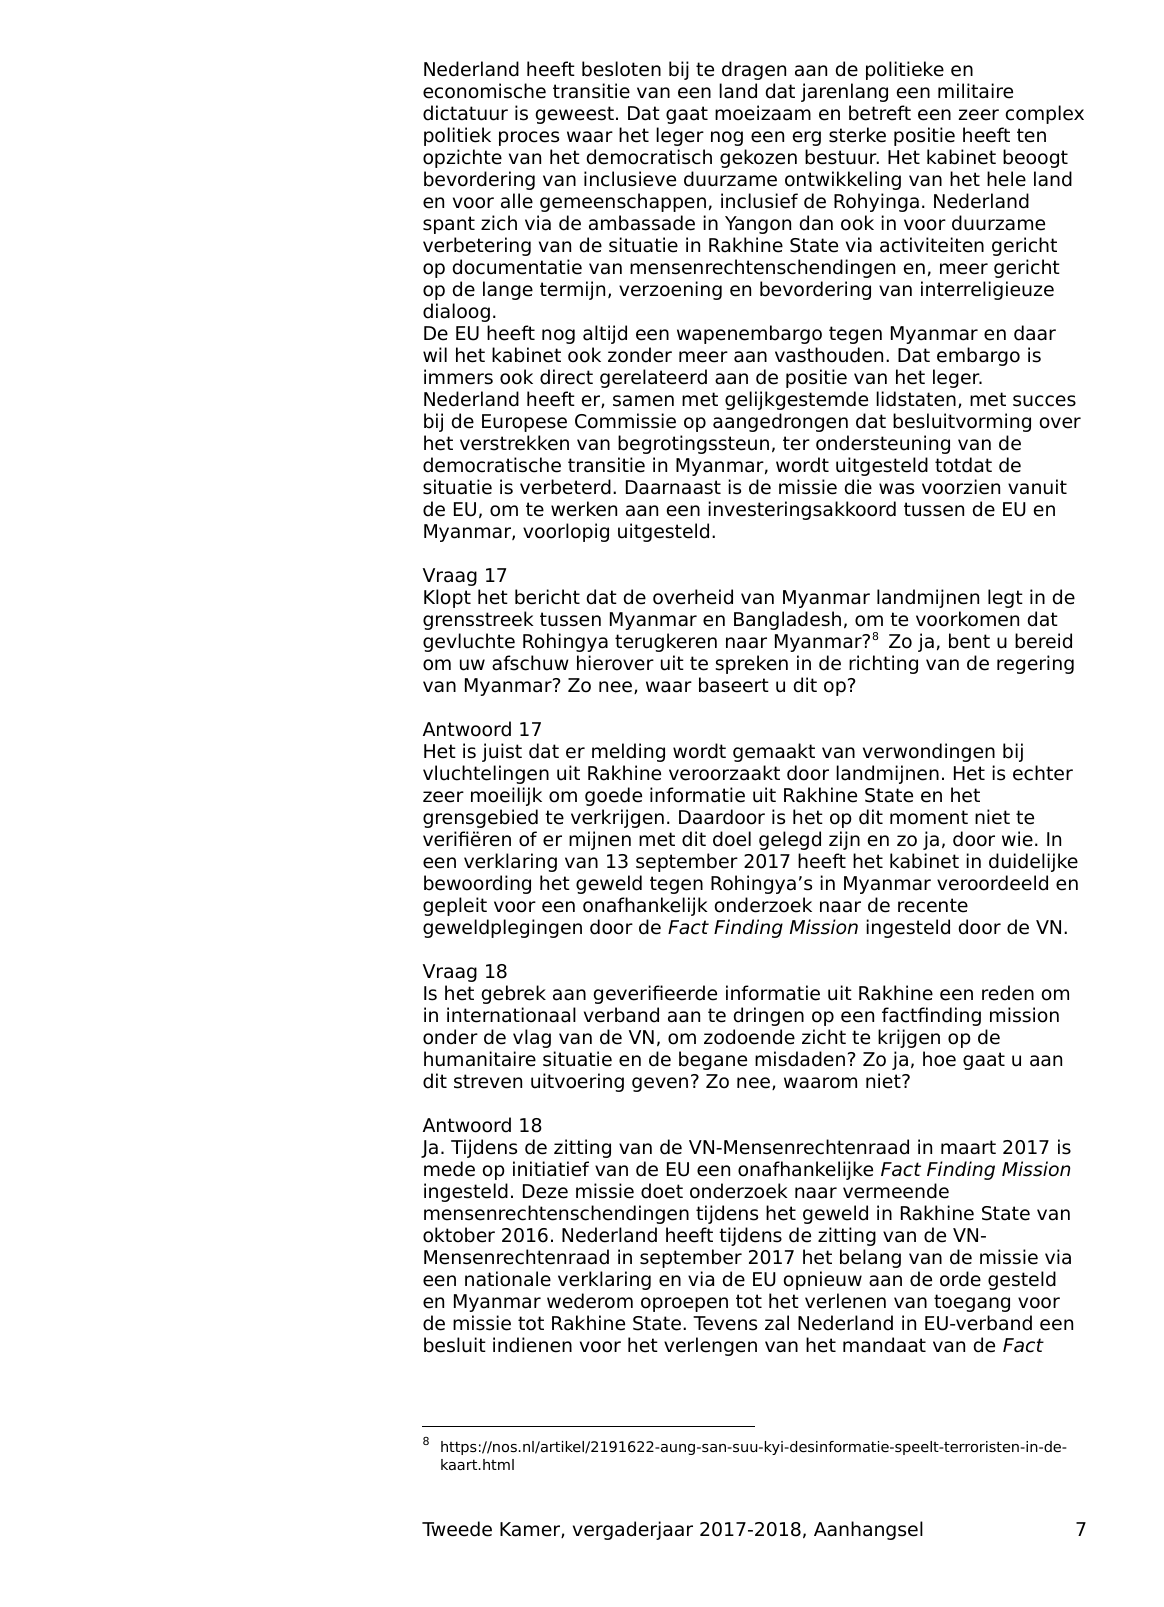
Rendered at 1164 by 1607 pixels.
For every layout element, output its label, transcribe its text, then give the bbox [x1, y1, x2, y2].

text Is het gebrek aan geverifieerde informatie uit Rakhine een reden om in internationaal verband aan te dringen op een factfinding mission onder de vlag van de VN, om zodoende zicht te krijgen op de humanitaire situatie en de begane misdaden? Zo ja, hoe gaat u aan dit streven uitvoering geven? Zo nee, waarom niet? [422, 983, 1087, 1093]
text Nederland heeft besloten bij te dragen aan de politieke en economische transitie van een land dat jarenlang een militaire dictatuur is geweest. Dat gaat moeizaam en betreft een zeer complex politiek proces waar het leger nog een erg sterke positie heeft ten opzichte van het democratisch gekozen bestuur. Het kabinet beoogt bevordering van inclusieve duurzame ontwikkeling van het hele land en voor alle gemeenschappen, inclusief de Rohyinga. Nederland spant zich via de ambassade in Yangon dan ook in voor duurzame verbetering van de situatie in Rakhine State via activiteiten gericht op documentatie van mensenrechtenschendingen en, meer gericht op de lange termijn, verzoening en bevordering van interreligieuze dialoog. [422, 59, 1087, 323]
text De EU heeft nog altijd een wapenembargo tegen Myanmar en daar wil het kabinet ook zonder meer aan vasthouden. Dat embargo is immers ook direct gerelateerd aan de positie van het leger. Nederland heeft er, samen met gelijkgestemde lidstaten, met succes bij de Europese Commissie op aangedrongen dat besluitvorming over het verstrekken van begrotingssteun, ter ondersteuning van de democratische transitie in Myanmar, wordt uitgesteld totdat de situatie is verbeterd. Daarnaast is de missie die was voorzien vanuit de EU, om te werken aan een investeringsakkoord tussen de EU en Myanmar, voorlopig uitgesteld. [422, 323, 1087, 543]
text Het is juist dat er melding wordt gemaakt van verwondingen bij vluchtelingen uit Rakhine veroorzaakt door landmijnen. Het is echter zeer moeilijk om goede informatie uit Rakhine State en het grensgebied te verkrijgen. Daardoor is het op dit moment niet te verifiëren of er mijnen met dit doel gelegd zijn en zo ja, door wie. In een verklaring van 13 september 2017 heeft het kabinet in duidelijke bewoording het geweld tegen Rohingya’s in Myanmar veroordeeld en gepleit voor een onafhankelijk onderzoek naar de recente geweldplegingen door de Fact Finding Mission ingesteld door de VN. [422, 741, 1087, 939]
text Vraag 17 [422, 565, 1087, 587]
text Ja. Tijdens de zitting van de VN-Mensenrechtenraad in maart 2017 is mede op initiatief van de EU een onafhankelijke Fact Finding Mission ingesteld. Deze missie doet onderzoek naar vermeende mensenrechtenschendingen tijdens het geweld in Rakhine State van oktober 2016. Nederland heeft tijdens de zitting van de VN-Mensenrechtenraad in september 2017 het belang van de missie via een nationale verklaring en via de EU opnieuw aan de orde gesteld en Myanmar wederom oproepen tot het verlenen van toegang voor de missie tot Rakhine State. Tevens zal Nederland in EU-verband een besluit indienen voor het verlengen van het mandaat van de Fact [422, 1137, 1087, 1357]
text Klopt het bericht dat de overheid van Myanmar landmijnen legt in de grensstreek tussen Myanmar en Bangladesh, om te voorkomen dat gevluchte Rohingya terugkeren naar Myanmar? Zo ja, bent u bereid om uw afschuw hierover uit te spreken in de richting van de regering van Myanmar? Zo nee, waar baseert u dit op? [422, 587, 1087, 697]
text Antwoord 18 [422, 1115, 1087, 1137]
text Antwoord 17 [422, 719, 1087, 741]
text Vraag 18 [422, 961, 1087, 983]
text https://nos.nl/artikel/2191622-aung-san-suu-kyi-desinformatie-speelt-terroristen-in-de-kaart.html [422, 1435, 1087, 1474]
